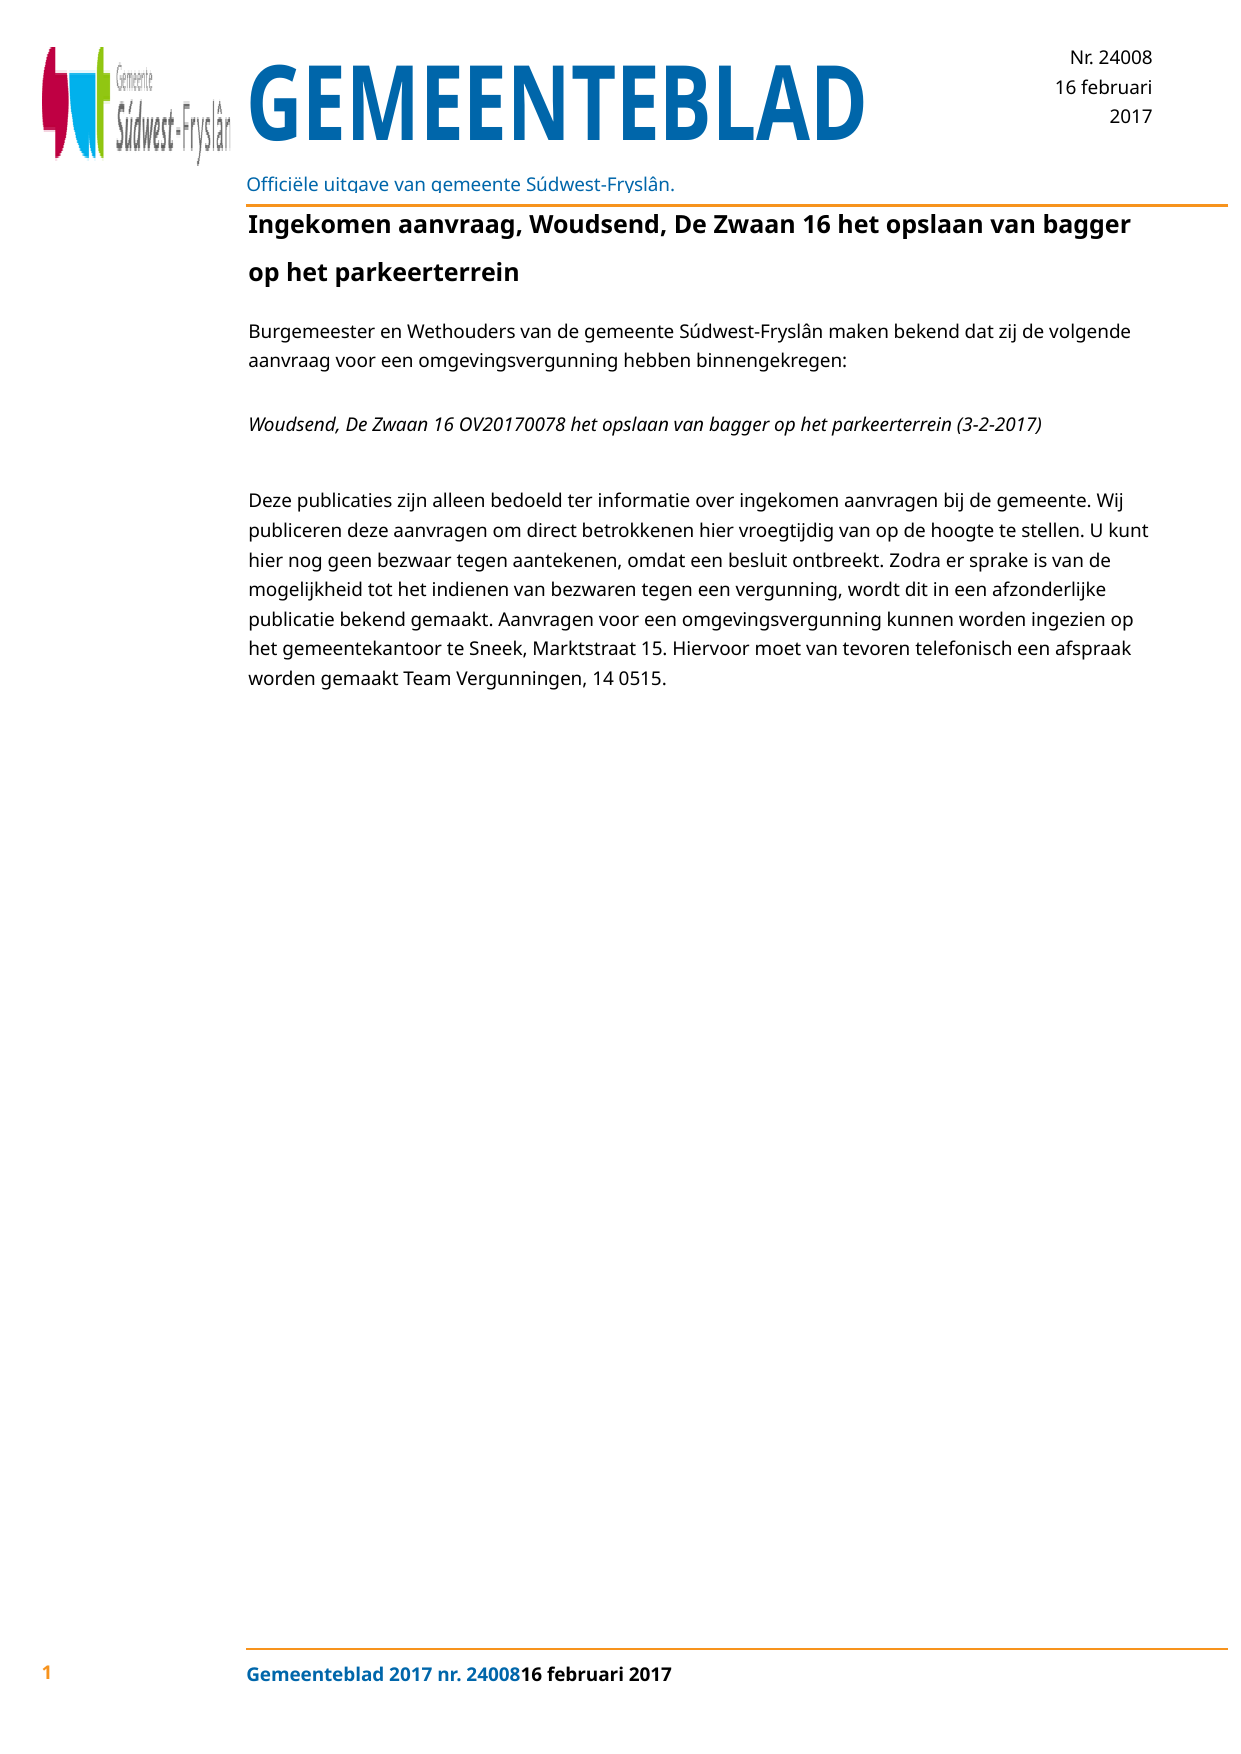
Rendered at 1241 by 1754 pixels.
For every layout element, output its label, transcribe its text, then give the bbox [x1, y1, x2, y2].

text Burgemeester en Wethouders van de gemeente Súdwest-Fryslân maken bekend dat zij de volgende aanvraag voor een omgevingsvergunning hebben binnengekregen: [248, 318, 1152, 373]
text Deze publicaties zijn alleen bedoeld ter informatie over ingekomen aanvragen bij de gemeente. Wij publiceren deze aanvragen om direct betrokkenen hier vroegtijdig van op de hoogte te stellen. U kunt hier nog geen bezwaar tegen aantekenen, omdat een besluit ontbreekt. Zodra er sprake is van de mogelijkheid tot het indienen van bezwaren tegen een vergunning, wordt dit in een afzonderlijke publicatie bekend gemaakt. Aanvragen voor een omgevingsvergunning kunnen worden ingezien op het gemeentekantoor te Sneek, Marktstraat 15. Hiervoor moet van tevoren telefonisch een afspraak worden gemaakt Team Vergunningen, 14 0515. [248, 488, 1152, 691]
picture [41, 47, 231, 172]
text Woudsend, De Zwaan 16 OV20170078 het opslaan van bagger op het parkeerterrein (3-2-2017) [248, 411, 1152, 437]
text Ingekomen aanvraag, Woudsend, De Zwaan 16 het opslaan van bagger op het parkeerterrein [248, 207, 1152, 288]
